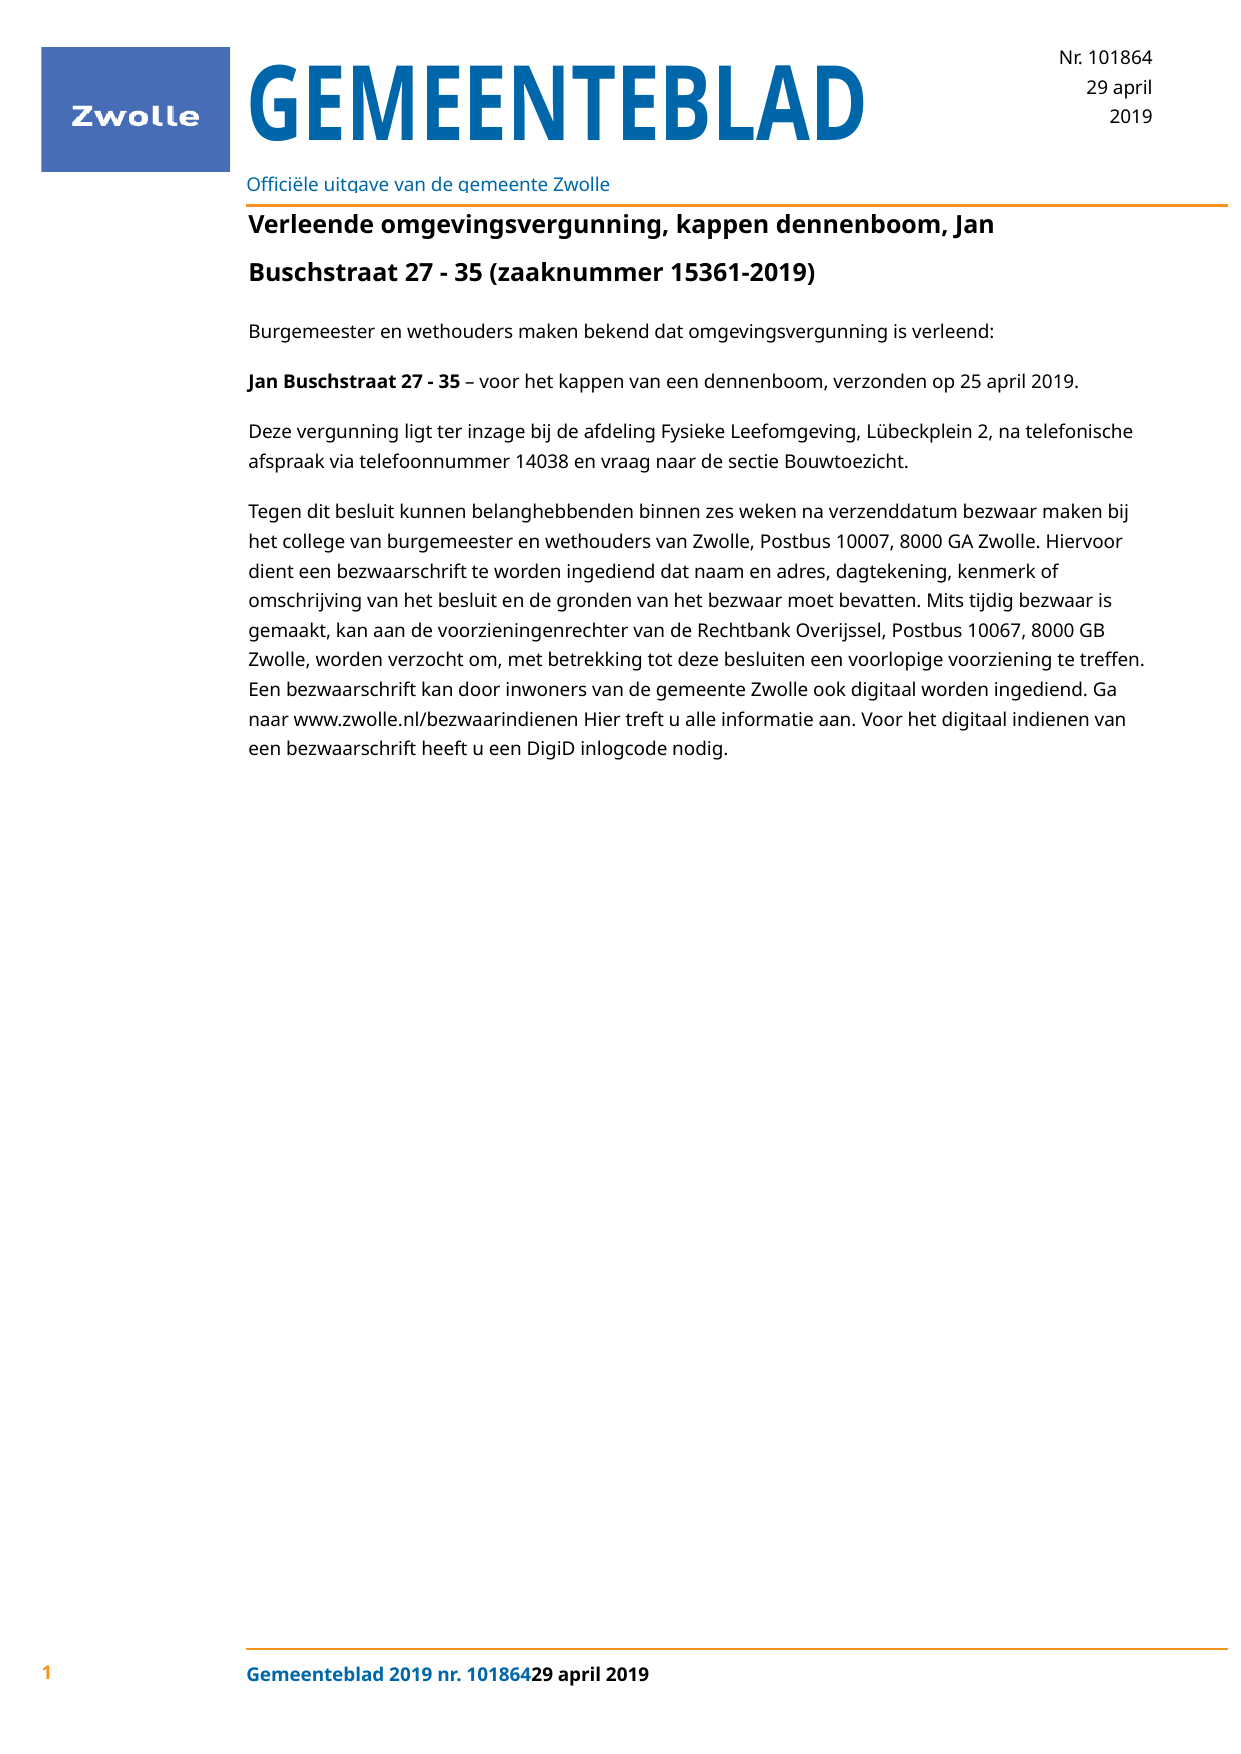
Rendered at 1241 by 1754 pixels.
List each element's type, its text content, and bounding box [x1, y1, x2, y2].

text Verleende omgevingsvergunning, kappen dennenboom, Jan Buschstraat 27 - 35 (zaaknummer 15361-2019) [248, 207, 1152, 288]
picture [41, 47, 231, 172]
text Deze vergunning ligt ter inzage bij de afdeling Fysieke Leefomgeving, Lübeckplein 2, na telefonische afspraak via telefoonnummer 14038 en vraag naar de sectie Bouwtoezicht. [248, 419, 1152, 474]
text Jan Buschstraat 27 - 35 – voor het kappen van een dennenboom, verzonden op 25 april 2019. [248, 368, 1152, 394]
text Burgemeester en wethouders maken bekend dat omgevingsvergunning is verleend: [248, 318, 1152, 344]
text Tegen dit besluit kunnen belanghebbenden binnen zes weken na verzenddatum bezwaar maken bij het college van burgemeester en wethouders van Zwolle, Postbus 10007, 8000 GA Zwolle. Hiervoor dient een bezwaarschrift te worden ingediend dat naam en adres, dagtekening, kenmerk of omschrijving van het besluit en de gronden van het bezwaar moet bevatten. Mits tijdig bezwaar is gemaakt, kan aan de voorzieningenrechter van de Rechtbank Overijssel, Postbus 10067, 8000 GB Zwolle, worden verzocht om, met betrekking tot deze besluiten een voorlopige voorziening te treffen. Een bezwaarschrift kan door inwoners van de gemeente Zwolle ook digitaal worden ingediend. Ga naar www.zwolle.nl/bezwaarindienen Hier treft u alle informatie aan. Voor het digitaal indienen van een bezwaarschrift heeft u een DigiD inlogcode nodig. [248, 499, 1152, 761]
